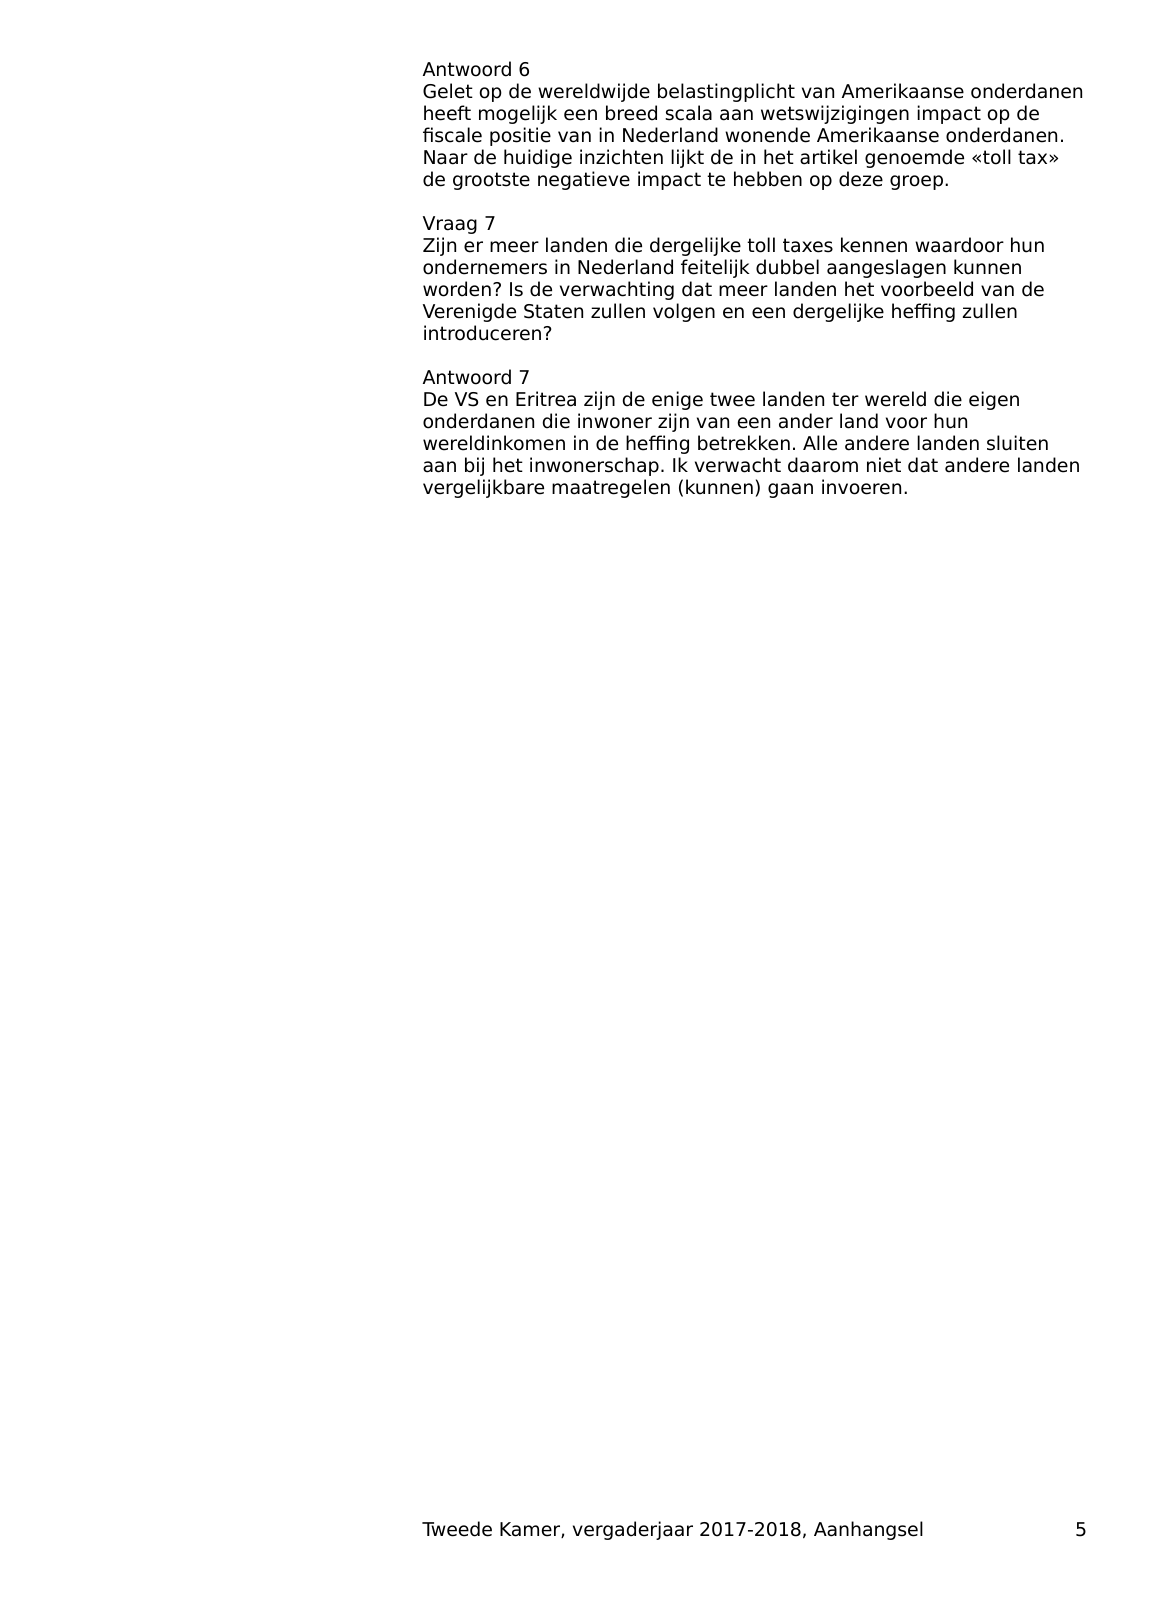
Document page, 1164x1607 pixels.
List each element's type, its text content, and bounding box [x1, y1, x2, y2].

text De VS en Eritrea zijn de enige twee landen ter wereld die eigen onderdanen die inwoner zijn van een ander land voor hun wereldinkomen in de heffing betrekken. Alle andere landen sluiten aan bij het inwonerschap. Ik verwacht daarom niet dat andere landen vergelijkbare maatregelen (kunnen) gaan invoeren. [422, 389, 1087, 499]
text Gelet op de wereldwijde belastingplicht van Amerikaanse onderdanen heeft mogelijk een breed scala aan wetswijzigingen impact op de fiscale positie van in Nederland wonende Amerikaanse onderdanen. Naar de huidige inzichten lijkt de in het artikel genoemde «toll tax» de grootste negatieve impact te hebben op deze groep. [422, 81, 1087, 191]
text Antwoord 7 [422, 367, 1087, 389]
text Vraag 7 [422, 213, 1087, 235]
text Antwoord 6 [422, 59, 1087, 81]
text Zijn er meer landen die dergelijke toll taxes kennen waardoor hun ondernemers in Nederland feitelijk dubbel aangeslagen kunnen worden? Is de verwachting dat meer landen het voorbeeld van de Verenigde Staten zullen volgen en een dergelijke heffing zullen introduceren? [422, 235, 1087, 345]
